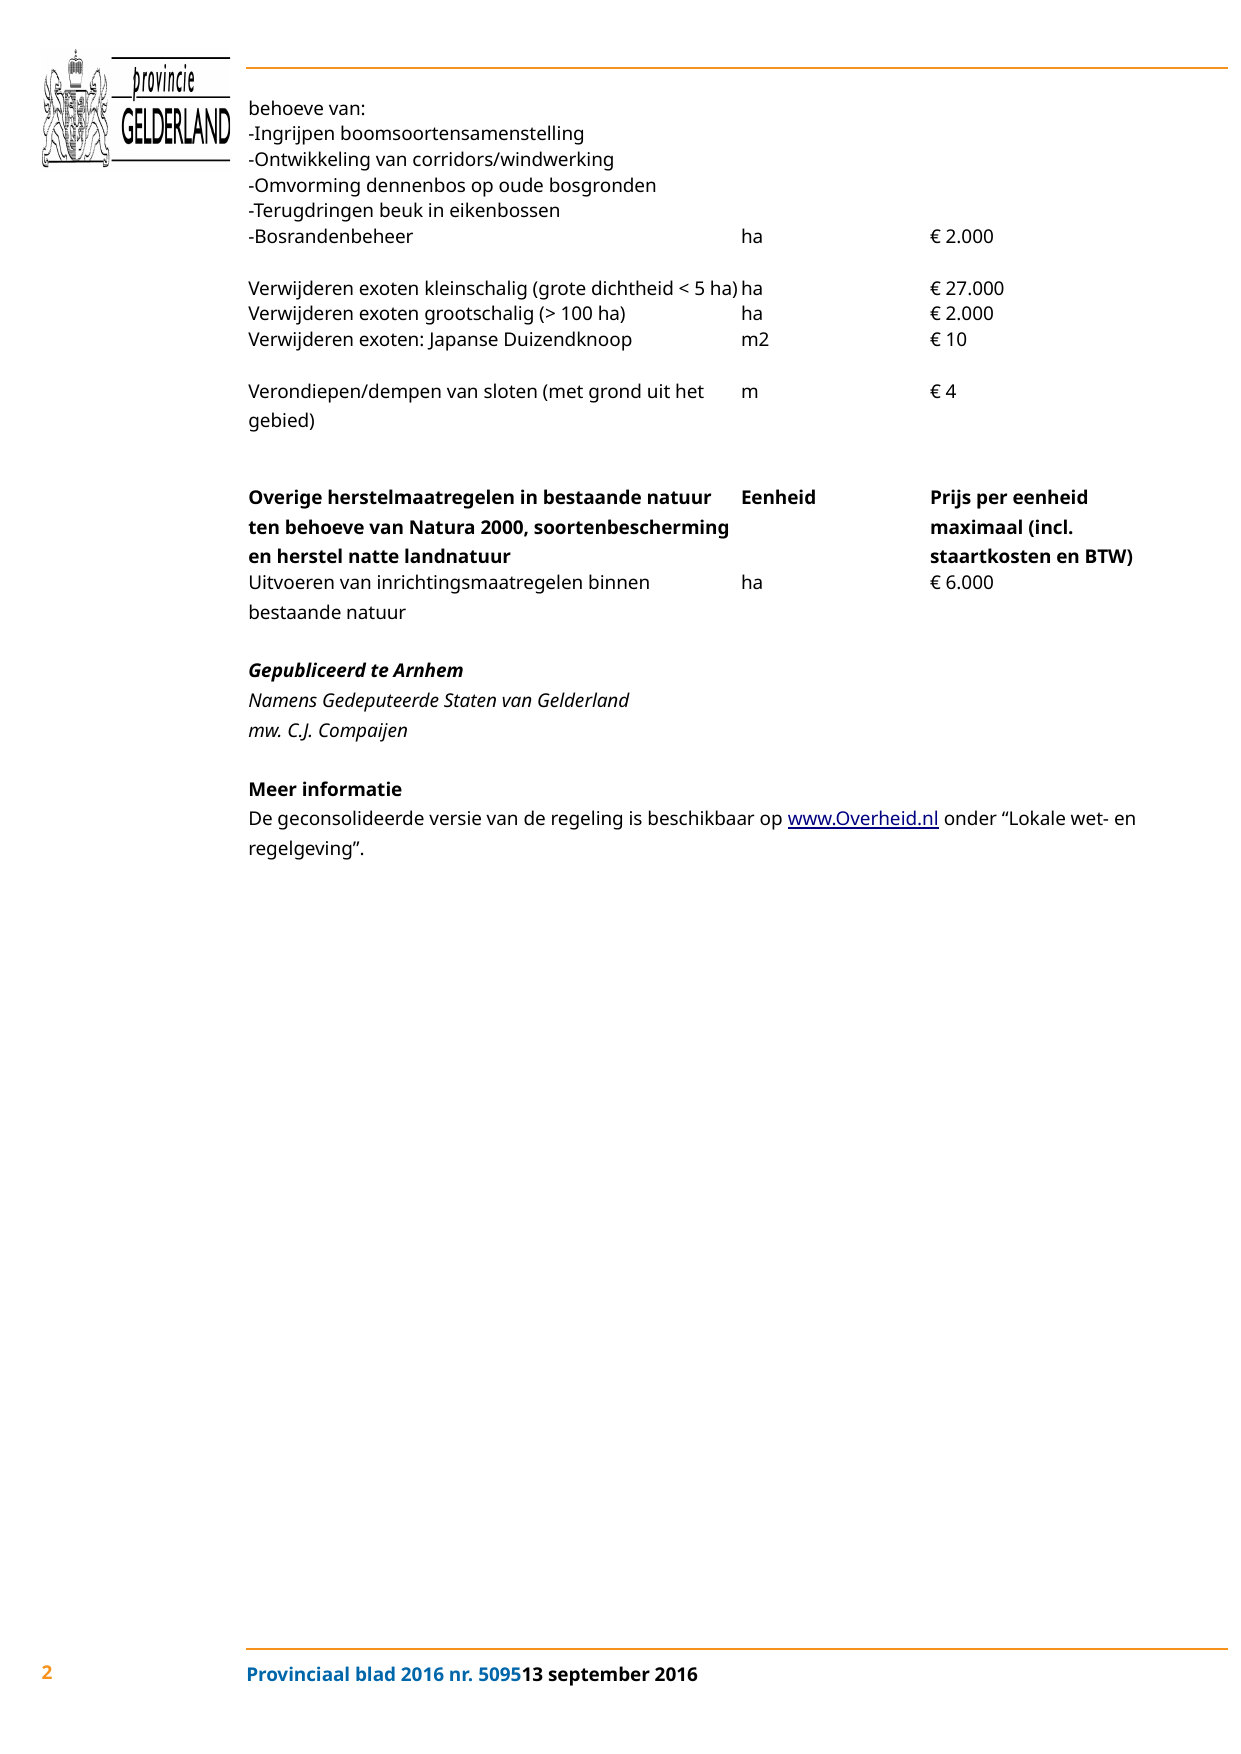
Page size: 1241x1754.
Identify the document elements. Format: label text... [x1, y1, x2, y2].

table_cell [248, 249, 741, 275]
table_cell -Ontwikkeling van corridors/windwerking [248, 146, 741, 172]
table_cell [741, 198, 930, 223]
text De geconsolideerde versie van de regeling is beschikbaar op www.Overheid.nl onder “Lokale wet- en regelgeving”. [248, 806, 1152, 861]
table_cell Verwijderen exoten grootschalig (> 100 ha) [248, 301, 741, 326]
table_cell Verondiepen/dempen van sloten (met grond uit het gebied) [248, 378, 741, 433]
table_cell [930, 121, 1152, 146]
text mw. C.J. Compaijen [248, 717, 1152, 742]
table_cell ha [741, 301, 930, 326]
table_cell [741, 95, 930, 121]
table_cell € 2.000 [930, 224, 1152, 249]
table_cell [930, 172, 1152, 198]
table_cell ha [741, 570, 930, 625]
table_cell Eenheid [741, 485, 930, 569]
table_cell [930, 249, 1152, 275]
table_cell -Bosrandenbeheer [248, 224, 741, 249]
table_cell [930, 352, 1152, 378]
table_cell Verwijderen exoten: Japanse Duizendknoop [248, 326, 741, 352]
table_cell [930, 146, 1152, 172]
text Meer informatie [248, 776, 1152, 802]
table_cell -Ingrijpen boomsoortensamenstelling [248, 121, 741, 146]
table_cell behoeve van: [248, 95, 741, 121]
picture [41, 47, 231, 172]
table_cell m [741, 378, 930, 433]
table_cell [930, 433, 1152, 459]
table_cell € 6.000 [930, 570, 1152, 625]
table_cell [741, 121, 930, 146]
table_cell [248, 352, 741, 378]
table_cell m2 [741, 326, 930, 352]
table_cell € 4 [930, 378, 1152, 433]
table_cell [741, 459, 930, 484]
table_cell [930, 459, 1152, 484]
table_cell [930, 95, 1152, 121]
table_cell [741, 352, 930, 378]
table_cell ha [741, 224, 930, 249]
table_cell € 10 [930, 326, 1152, 352]
table_cell € 2.000 [930, 301, 1152, 326]
text Namens Gedeputeerde Staten van Gelderland [248, 687, 1152, 713]
table_cell € 27.000 [930, 275, 1152, 301]
table_cell Prijs per eenheid maximaal (incl. staartkosten en BTW) [930, 485, 1152, 569]
table_cell [741, 146, 930, 172]
table_cell -Terugdringen beuk in eikenbossen [248, 198, 741, 223]
table_cell [741, 433, 930, 459]
table_cell -Omvorming dennenbos op oude bosgronden [248, 172, 741, 198]
table_cell Overige herstelmaatregelen in bestaande natuur ten behoeve van Natura 2000, soortenbescherming en herstel natte landnatuur [248, 485, 741, 569]
table_cell [741, 172, 930, 198]
table_cell [930, 198, 1152, 223]
table_cell Uitvoeren van inrichtingsmaatregelen binnen bestaande natuur [248, 570, 741, 625]
table_cell [248, 433, 741, 459]
table_cell Verwijderen exoten kleinschalig (grote dichtheid < 5 ha) [248, 275, 741, 301]
table_cell ha [741, 275, 930, 301]
table_cell [741, 249, 930, 275]
table_cell [248, 459, 741, 484]
text Gepubliceerd te Arnhem [248, 658, 1152, 683]
